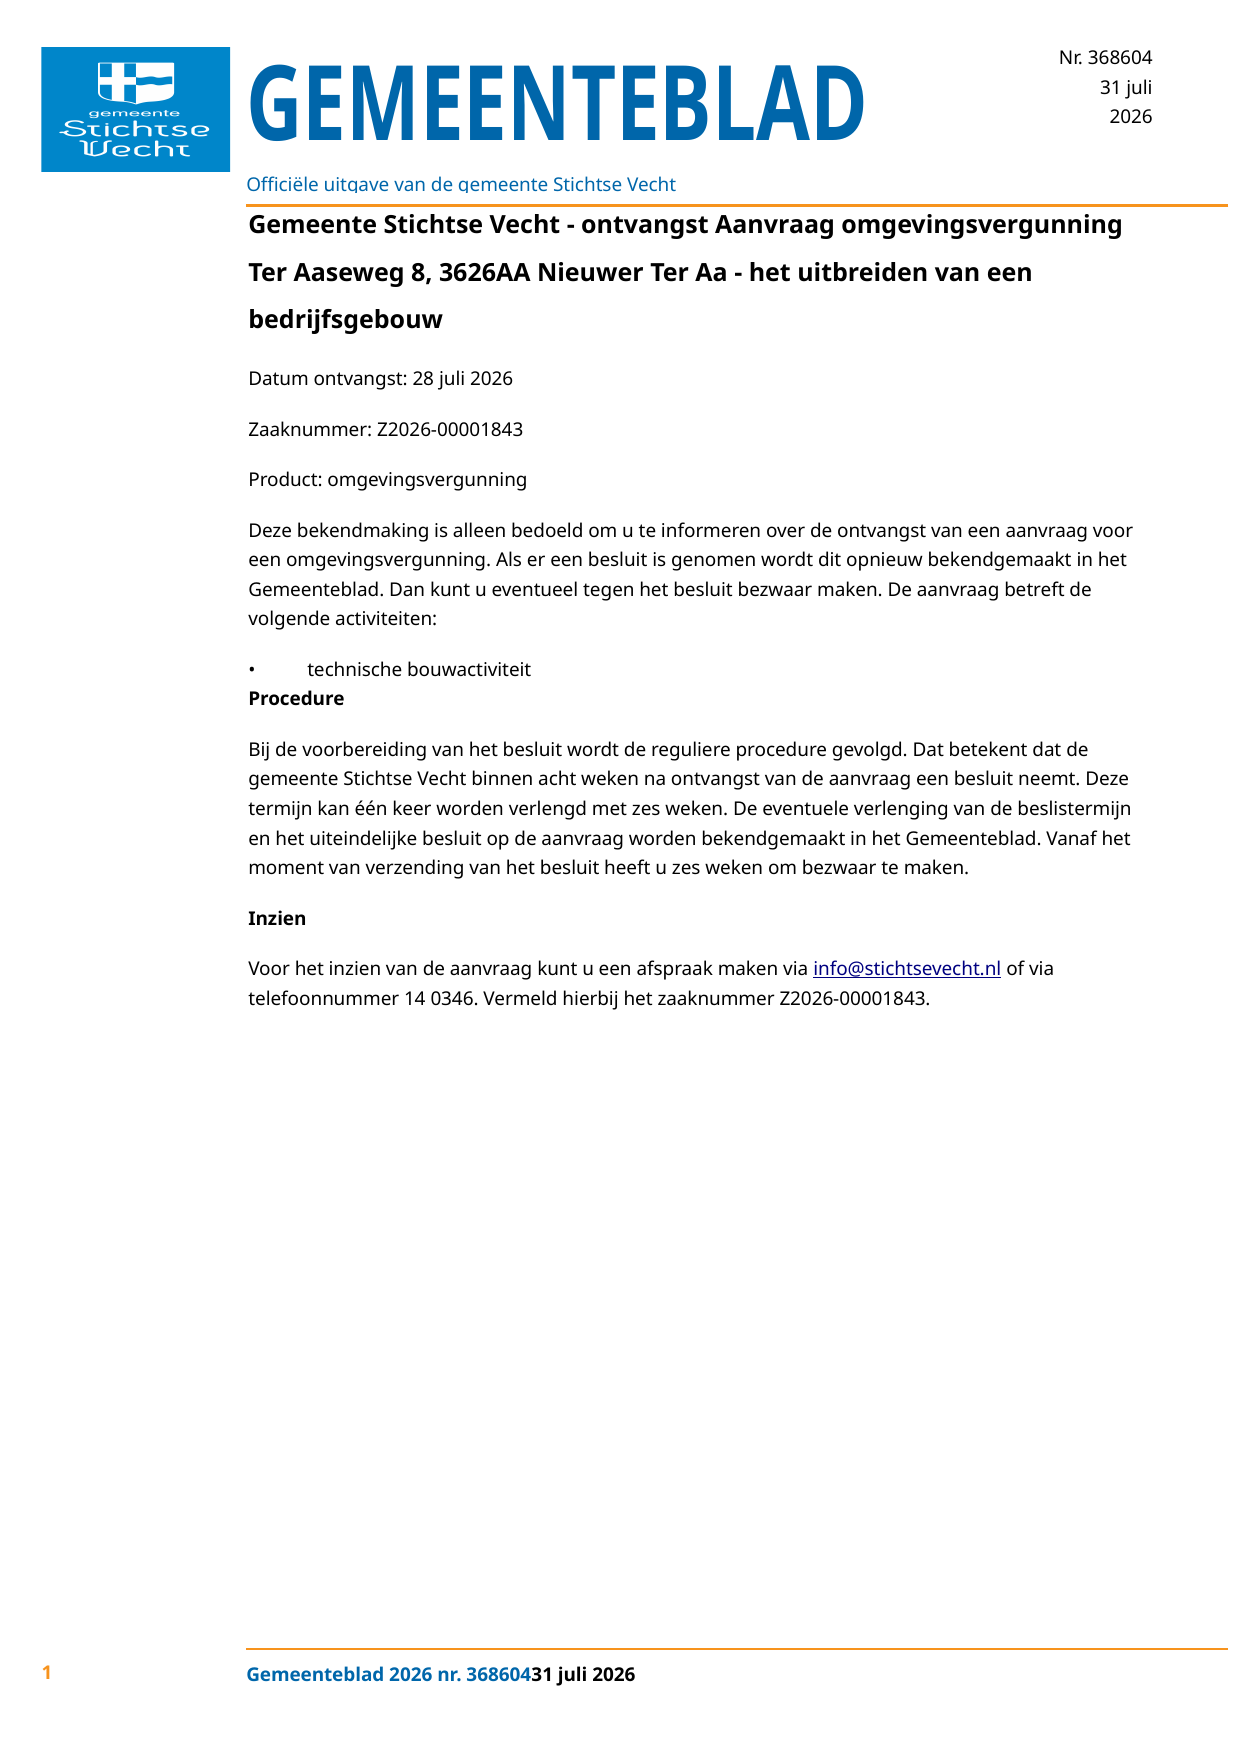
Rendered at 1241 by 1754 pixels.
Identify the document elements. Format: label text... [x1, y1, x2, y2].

text Inzien [248, 905, 1152, 930]
picture [137, 63, 174, 103]
text Product: omgevingsvergunning [248, 466, 1152, 492]
text Bij de voorbereiding van het besluit wordt de reguliere procedure gevolgd. Dat betekent dat de gemeente Stichtse Vecht binnen acht weken na ontvangst van de aanvraag een besluit neemt. Deze termijn kan één keer worden verlengd met zes weken. De eventuele verlenging van de beslistermijn en het uiteindelijke besluit op de aanvraag worden bekendgemaakt in het Gemeenteblad. Vanaf het moment van verzending van het besluit heeft u zes weken om bezwaar te maken. [248, 736, 1152, 880]
picture [99, 63, 135, 101]
list technische bouwactiviteit [248, 656, 1152, 682]
text Gemeente Stichtse Vecht - ontvangst Aanvraag omgevingsvergunning Ter Aaseweg 8, 3626AA Nieuwer Ter Aa - het uitbreiden van een bedrijfsgebouw [248, 207, 1152, 336]
text Procedure [248, 686, 1152, 711]
text Datum ontvangst: 28 juli 2026 [248, 366, 1152, 391]
text Zaaknummer: Z2026-00001843 [248, 416, 1152, 442]
text Deze bekendmaking is alleen bedoeld om u te informeren over de ontvangst van een aanvraag voor een omgevingsvergunning. Als er een besluit is genomen wordt dit opnieuw bekendgemaakt in het Gemeenteblad. Dan kunt u eventueel tegen het besluit bezwaar maken. De aanvraag betreft de volgende activiteiten: [248, 517, 1152, 631]
text Voor het inzien van de aanvraag kunt u een afspraak maken via info@stichtsevecht.nl of via telefoonnummer 14 0346. Vermeld hierbij het zaaknummer Z2026-00001843. [248, 955, 1152, 1010]
